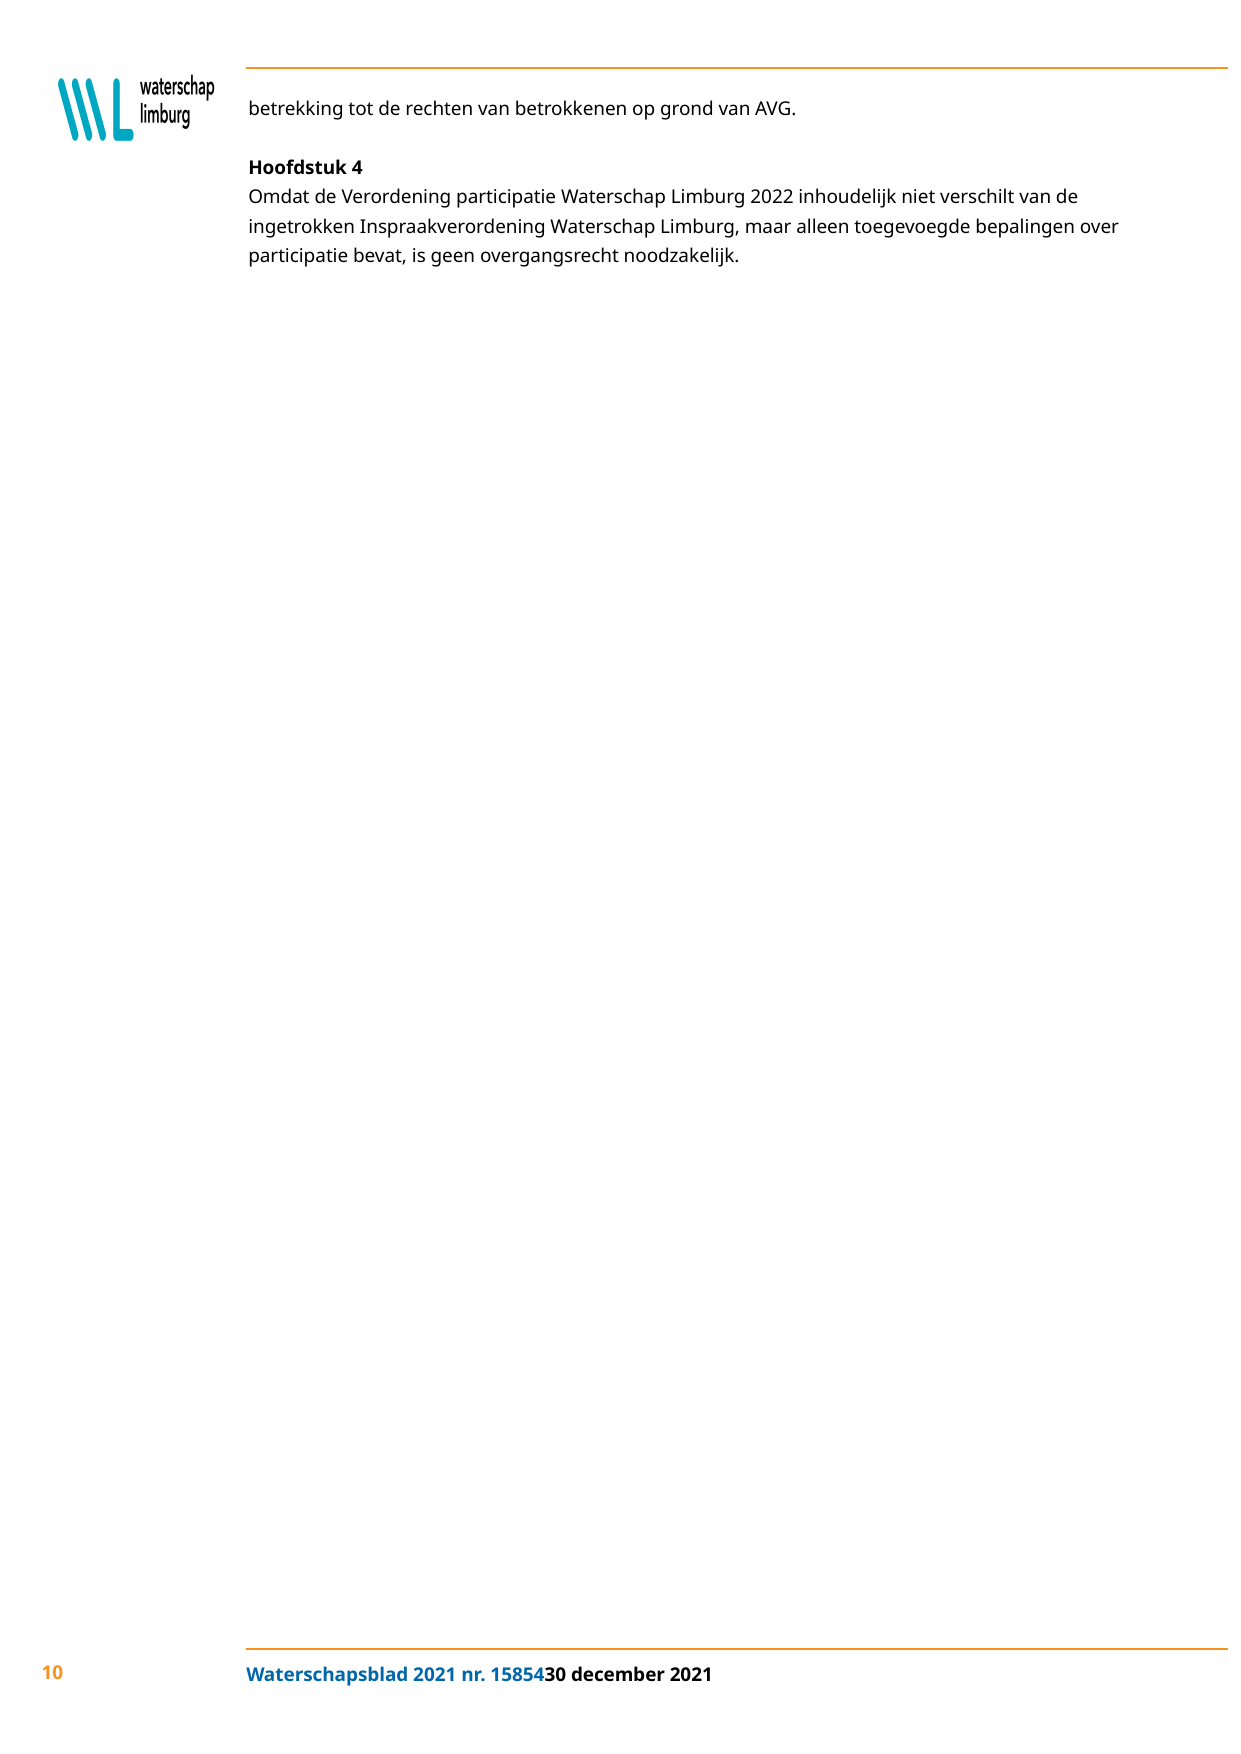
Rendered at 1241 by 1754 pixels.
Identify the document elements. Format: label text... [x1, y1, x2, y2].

text Hoofdstuk 4 [248, 154, 1152, 180]
text betrekking tot de rechten van betrokkenen op grond van AVG. [248, 95, 1152, 121]
picture [41, 47, 231, 172]
text Omdat de Verordening participatie Waterschap Limburg 2022 inhoudelijk niet verschilt van de ingetrokken Inspraakverordening Waterschap Limburg, maar alleen toegevoegde bepalingen over participatie bevat, is geen overgangsrecht noodzakelijk. [248, 183, 1152, 268]
